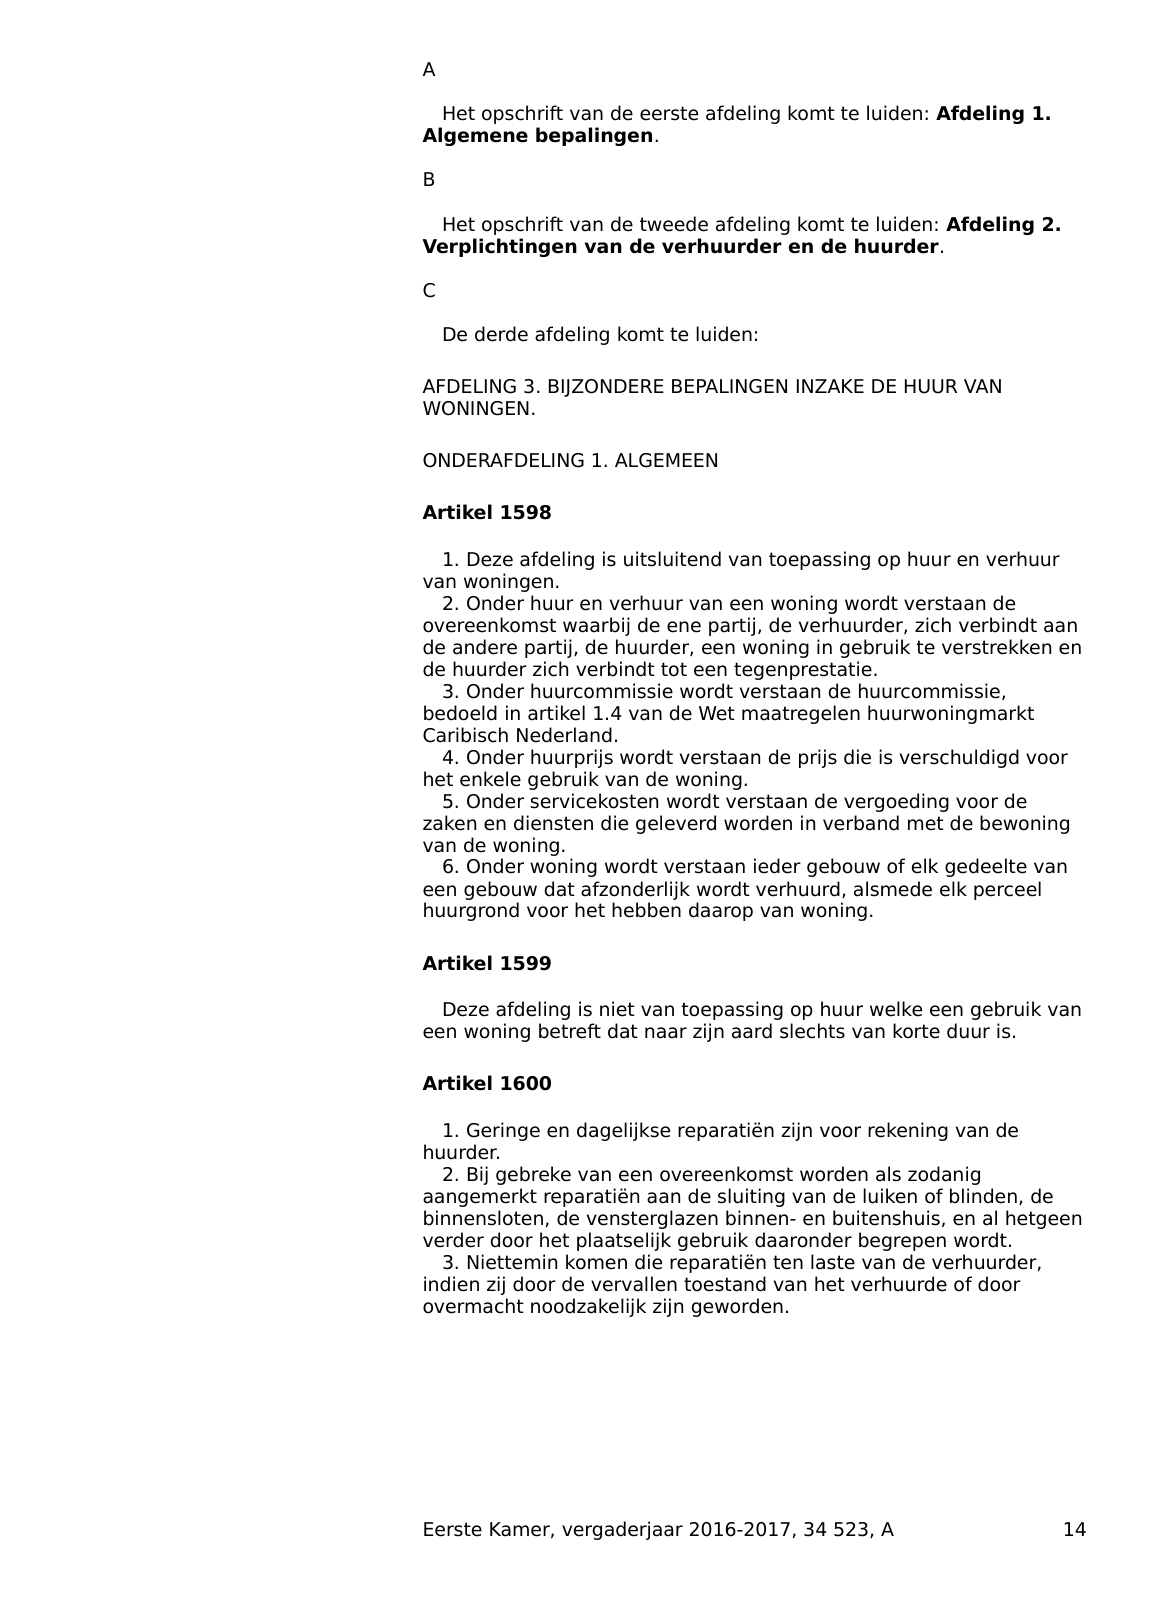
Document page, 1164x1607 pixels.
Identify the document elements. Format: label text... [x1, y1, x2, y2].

text 2. Onder huur en verhuur van een woning wordt verstaan de overeenkomst waarbij de ene partij, de verhuurder, zich verbindt aan de andere partij, de huurder, een woning in gebruik te verstrekken en de huurder zich verbindt tot een tegenprestatie. [422, 593, 1087, 681]
text 1. Deze afdeling is uitsluitend van toepassing op huur en verhuur van woningen. [422, 549, 1087, 593]
subtitle Artikel 1600 [422, 1073, 1087, 1095]
text 1. Geringe en dagelijkse reparatiën zijn voor rekening van de huurder. [422, 1120, 1087, 1164]
subtitle Artikel 1598 [422, 502, 1087, 524]
subtitle ONDERAFDELING 1. ALGEMEEN [422, 450, 1087, 472]
text C [422, 280, 1087, 302]
subtitle Artikel 1599 [422, 952, 1087, 974]
text Deze afdeling is niet van toepassing op huur welke een gebruik van een woning betreft dat naar zijn aard slechts van korte duur is. [422, 999, 1087, 1043]
text 3. Niettemin komen die reparatiën ten laste van de verhuurder, indien zij door de vervallen toestand van het verhuurde of door overmacht noodzakelijk zijn geworden. [422, 1252, 1087, 1318]
text A [422, 59, 1087, 81]
text B [422, 169, 1087, 191]
text 6. Onder woning wordt verstaan ieder gebouw of elk gedeelte van een gebouw dat afzonderlijk wordt verhuurd, alsmede elk perceel huurgrond voor het hebben daarop van woning. [422, 856, 1087, 922]
text 5. Onder servicekosten wordt verstaan de vergoeding voor de zaken en diensten die geleverd worden in verband met de bewoning van de woning. [422, 791, 1087, 856]
text 3. Onder huurcommissie wordt verstaan de huurcommissie, bedoeld in artikel 1.4 van de Wet maatregelen huurwoningmarkt Caribisch Nederland. [422, 681, 1087, 747]
text Het opschrift van de tweede afdeling komt te luiden: Afdeling 2. Verplichtingen van de verhuurder en de huurder. [422, 213, 1087, 257]
text Het opschrift van de eerste afdeling komt te luiden: Afdeling 1. Algemene bepalingen. [422, 103, 1087, 147]
text 2. Bij gebreke van een overeenkomst worden als zodanig aangemerkt reparatiën aan de sluiting van de luiken of blinden, de binnensloten, de vensterglazen binnen- en buitenshuis, en al hetgeen verder door het plaatselijk gebruik daaronder begrepen wordt. [422, 1164, 1087, 1252]
text De derde afdeling komt te luiden: [422, 324, 1087, 346]
text 4. Onder huurprijs wordt verstaan de prijs die is verschuldigd voor het enkele gebruik van de woning. [422, 747, 1087, 791]
subtitle AFDELING 3. BIJZONDERE BEPALINGEN INZAKE DE HUUR VAN WONINGEN. [422, 376, 1087, 420]
